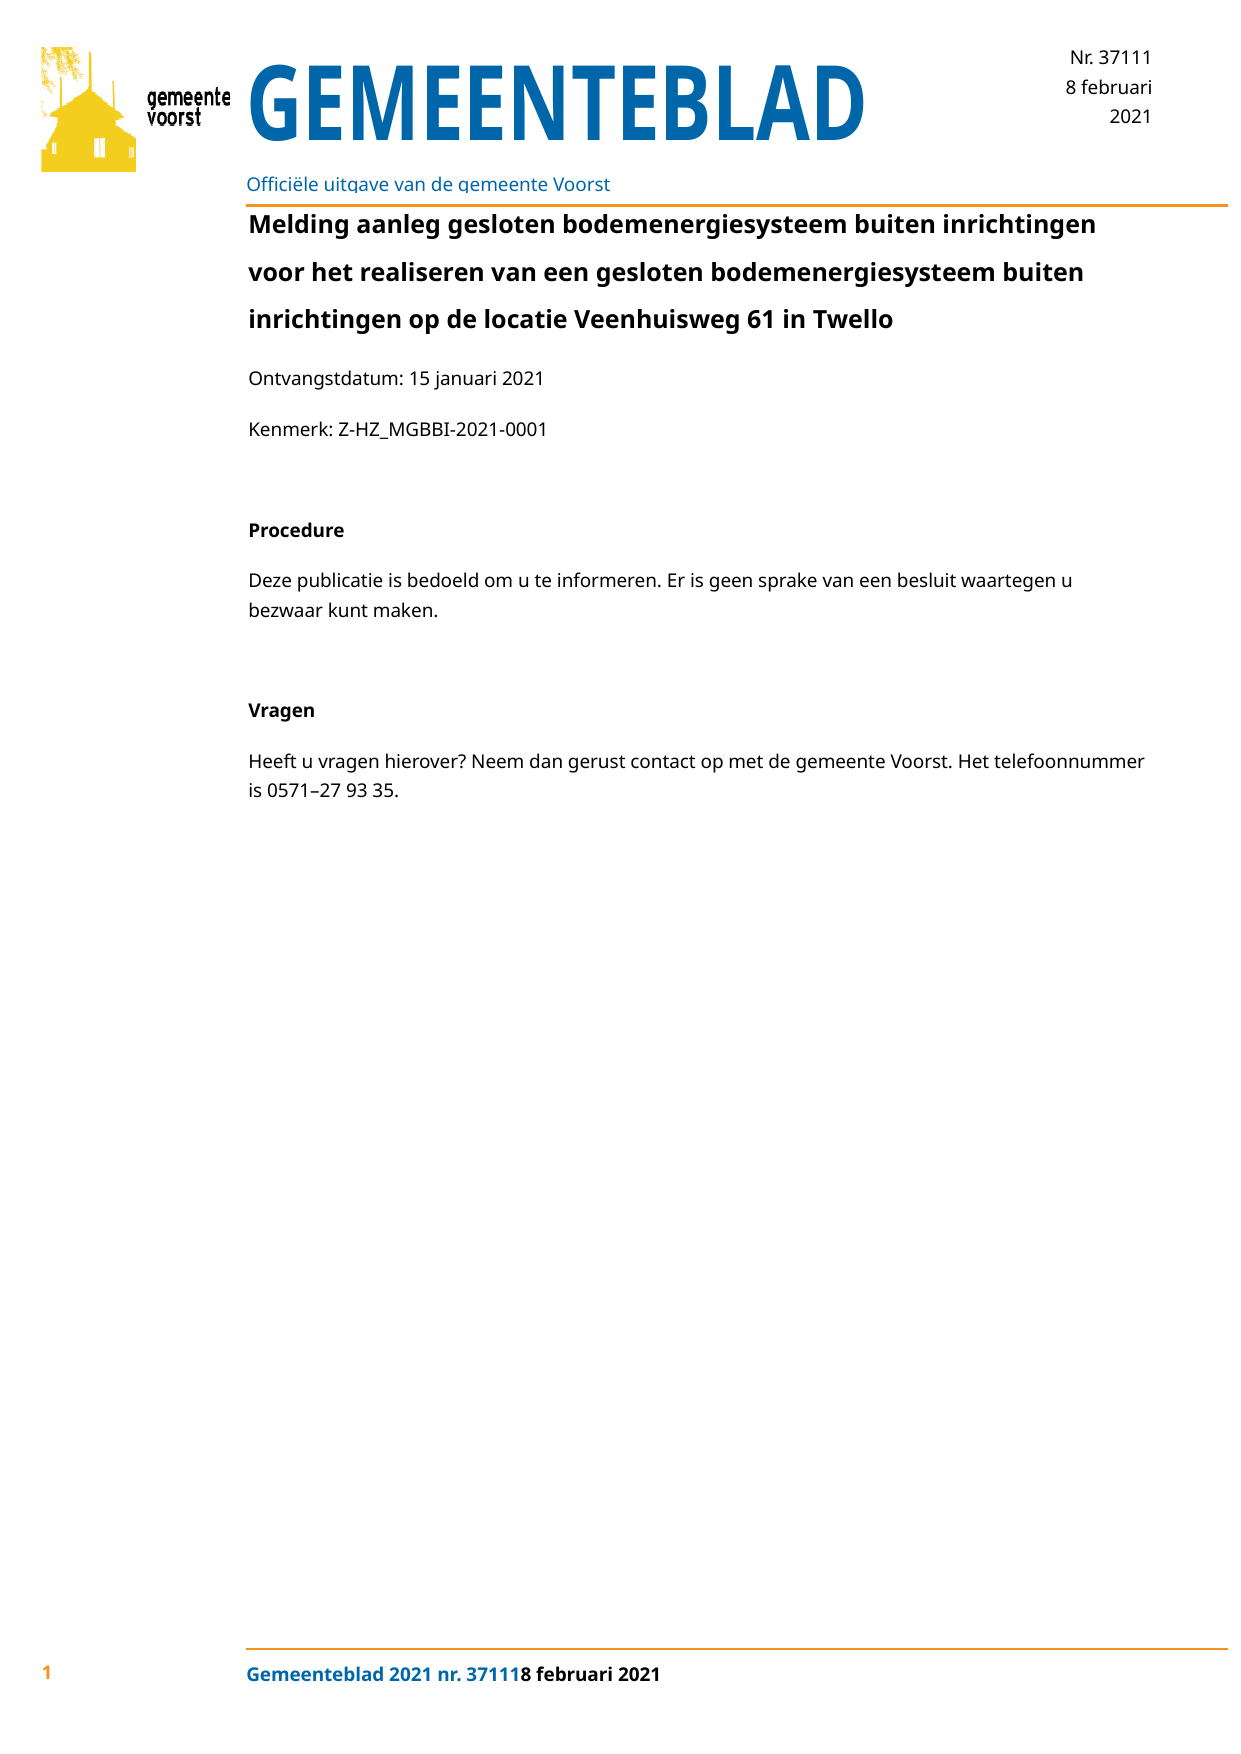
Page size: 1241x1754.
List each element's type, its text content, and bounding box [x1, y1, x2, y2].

text Deze publicatie is bedoeld om u te informeren. Er is geen sprake van een besluit waartegen u bezwaar kunt maken. [248, 567, 1152, 622]
text Kenmerk: Z-HZ_MGBBI-2021-0001 [248, 416, 1152, 442]
text Vragen [248, 698, 1152, 723]
picture [41, 47, 231, 172]
text Heeft u vragen hierover? Neem dan gerust contact op met de gemeente Voorst. Het telefoonnummer is 0571–27 93 35. [248, 748, 1152, 803]
text Melding aanleg gesloten bodemenergiesysteem buiten inrichtingen voor het realiseren van een gesloten bodemenergiesysteem buiten inrichtingen op de locatie Veenhuisweg 61 in Twello [248, 207, 1152, 336]
text Ontvangstdatum: 15 januari 2021 [248, 366, 1152, 391]
text Procedure [248, 517, 1152, 542]
